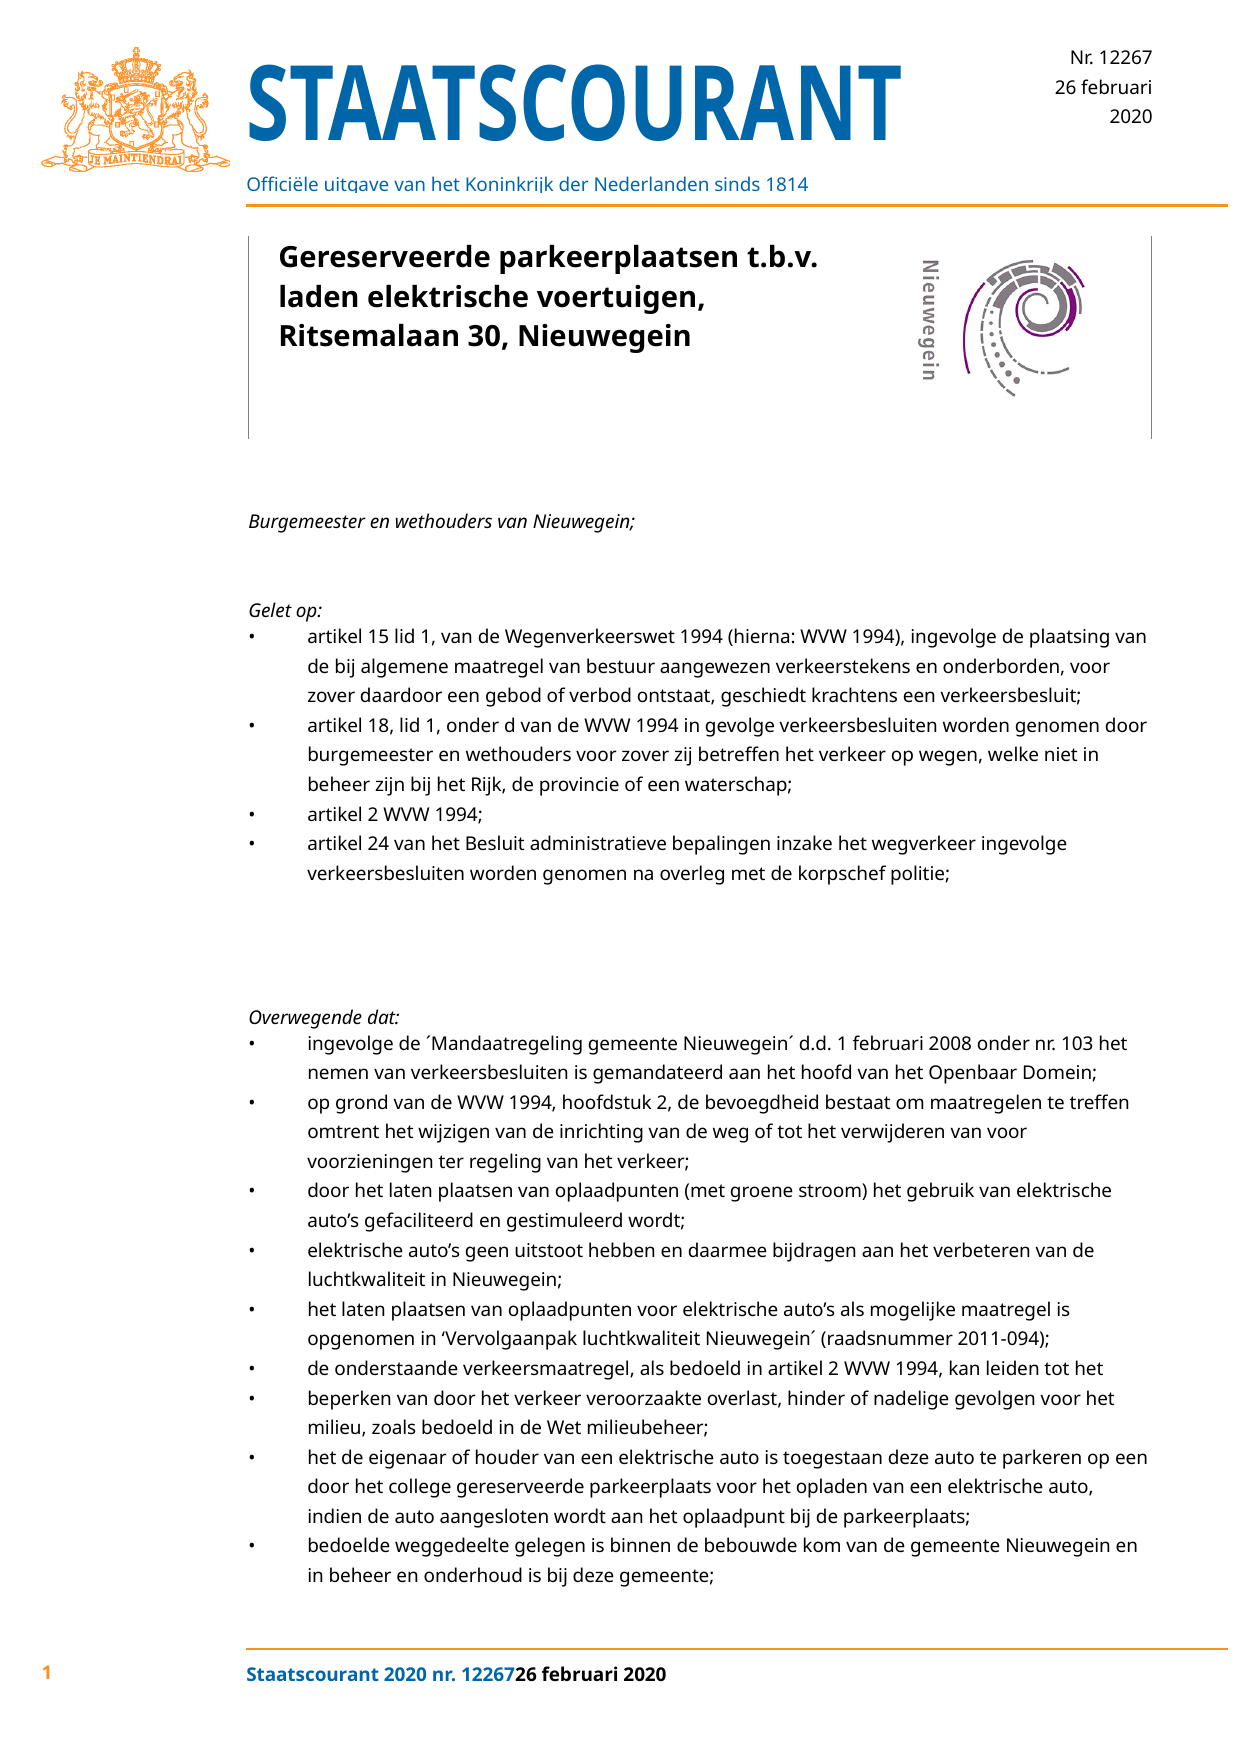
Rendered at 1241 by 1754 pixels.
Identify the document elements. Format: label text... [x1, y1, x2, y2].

list bedoelde weggedeelte gelegen is binnen de bebouwde kom van de gemeente Nieuwegein en in beheer en onderhoud is bij deze gemeente; [248, 1533, 1152, 1588]
list ingevolge de ´Mandaatregeling gemeente Nieuwegein´ d.d. 1 februari 2008 onder nr. 103 het nemen van verkeersbesluiten is gemandateerd aan het hoofd van het Openbaar Domein; [248, 1030, 1152, 1085]
text Overwegende dat: [248, 1004, 1152, 1030]
list het de eigenaar of houder van een elektrische auto is toegestaan deze auto te parkeren op een door het college gereserveerde parkeerplaats voor het opladen van een elektrische auto, indien de auto aangesloten wordt aan het oplaadpunt bij de parkeerplaats; [248, 1444, 1152, 1529]
table_header [1090, 236, 1151, 413]
list het laten plaatsen van oplaadpunten voor elektrische auto’s als mogelijke maatregel is opgenomen in ‘Vervolgaanpak luchtkwaliteit Nieuwegein´ (raadsnummer 2011-094); [248, 1296, 1152, 1351]
list artikel 2 WVW 1994; [248, 801, 1152, 827]
table_header [850, 236, 912, 413]
list artikel 18, lid 1, onder d van de WVW 1994 in gevolge verkeersbesluiten worden genomen door burgemeester en wethouders voor zover zij betreffen het verkeer op wegen, welke niet in beheer zijn bij het Rijk, de provincie of een waterschap; [248, 712, 1152, 797]
list artikel 24 van het Besluit administratieve bepalingen inzake het wegverkeer ingevolge verkeersbesluiten worden genomen na overleg met de korpschef politie; [248, 830, 1152, 886]
table_header Gereserveerde parkeerplaatsen t.b.v. laden elektrische voertuigen, Ritsemalaan 30, Nieuwegein [249, 236, 850, 439]
list door het laten plaatsen van oplaadpunten (met groene stroom) het gebruik van elektrische auto’s gefaciliteerd en gestimuleerd wordt; [248, 1178, 1152, 1233]
list de onderstaande verkeersmaatregel, als bedoeld in artikel 2 WVW 1994, kan leiden tot het [248, 1355, 1152, 1381]
list artikel 15 lid 1, van de Wegenverkeerswet 1994 (hierna: WVW 1994), ingevolge de plaatsing van de bij algemene maatregel van bestuur aangewezen verkeerstekens en onderborden, voor zover daardoor een gebod of verbod ontstaat, geschiedt krachtens een verkeersbesluit; [248, 623, 1152, 708]
list beperken van door het verkeer veroorzaakte overlast, hinder of nadelige gevolgen voor het milieu, zoals bedoeld in de Wet milieubeheer; [248, 1385, 1152, 1440]
text Gelet op: [248, 598, 1152, 623]
text Burgemeester en wethouders van Nieuwegein; [248, 508, 1152, 534]
picture [912, 236, 1090, 414]
list elektrische auto’s geen uitstoot hebben en daarmee bijdragen aan het verbeteren van de luchtkwaliteit in Nieuwegein; [248, 1237, 1152, 1292]
list op grond van de WVW 1994, hoofdstuk 2, de bevoegdheid bestaat om maatregelen te treffen omtrent het wijzigen van de inrichting van de weg of tot het verwijderen van voor voorzieningen ter regeling van het verkeer; [248, 1089, 1152, 1174]
picture [41, 47, 231, 172]
table_header [850, 414, 1151, 439]
